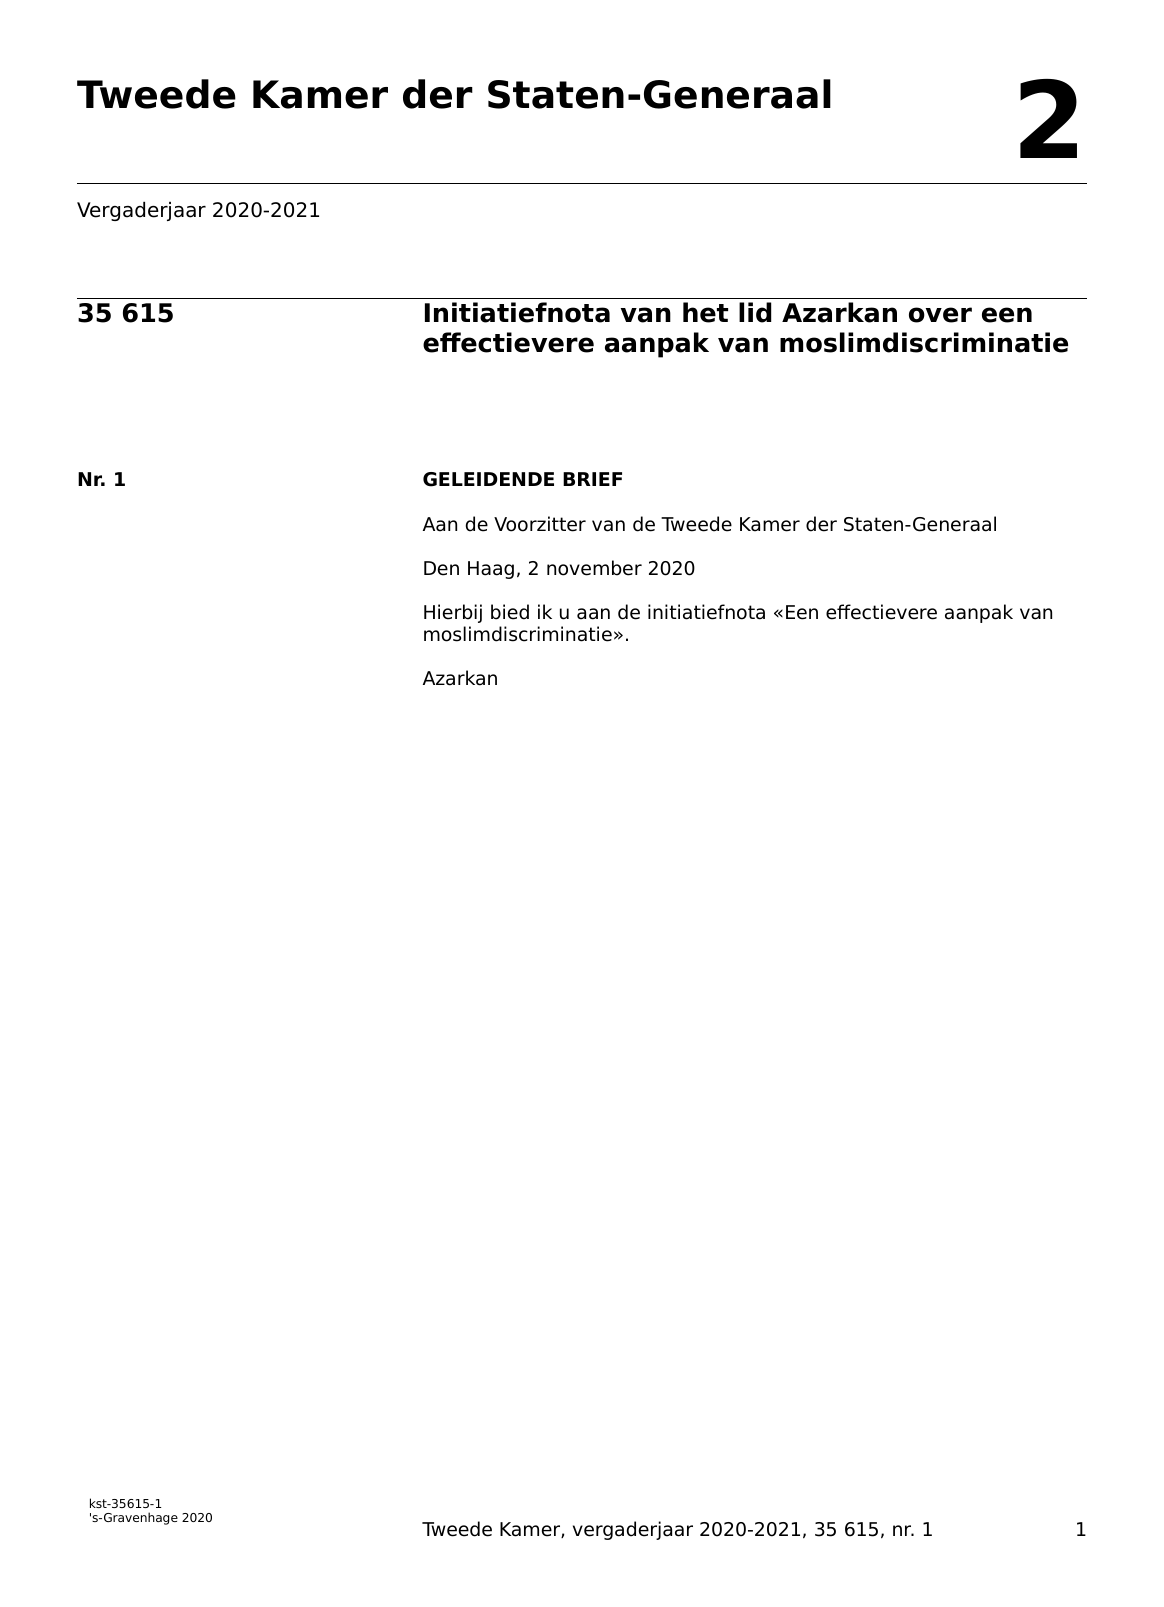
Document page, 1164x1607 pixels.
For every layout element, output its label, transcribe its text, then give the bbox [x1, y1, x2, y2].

table_cell Vergaderjaar 2020-2021 [77, 184, 1087, 298]
text Aan de Voorzitter van de Tweede Kamer der Staten-Generaal [422, 513, 1087, 536]
subtitle Nr. 1 GELEIDENDE BRIEF [77, 469, 1087, 491]
table_header 2 [886, 59, 1087, 183]
text Azarkan [422, 668, 1087, 690]
table_header Tweede Kamer der Staten-Generaal [77, 59, 886, 183]
text Hierbij bied ik u aan de initiatiefnota «Een effectievere aanpak van moslimdiscriminatie». [422, 602, 1087, 646]
text kst-35615-1 [88, 1497, 323, 1511]
subtitle 35 615 Initiatiefnota van het lid Azarkan over een effectievere aanpak van moslimdiscriminatie [77, 299, 1087, 358]
text Den Haag, 2 november 2020 [422, 558, 1087, 580]
text 's-Gravenhage 2020 [88, 1511, 323, 1525]
